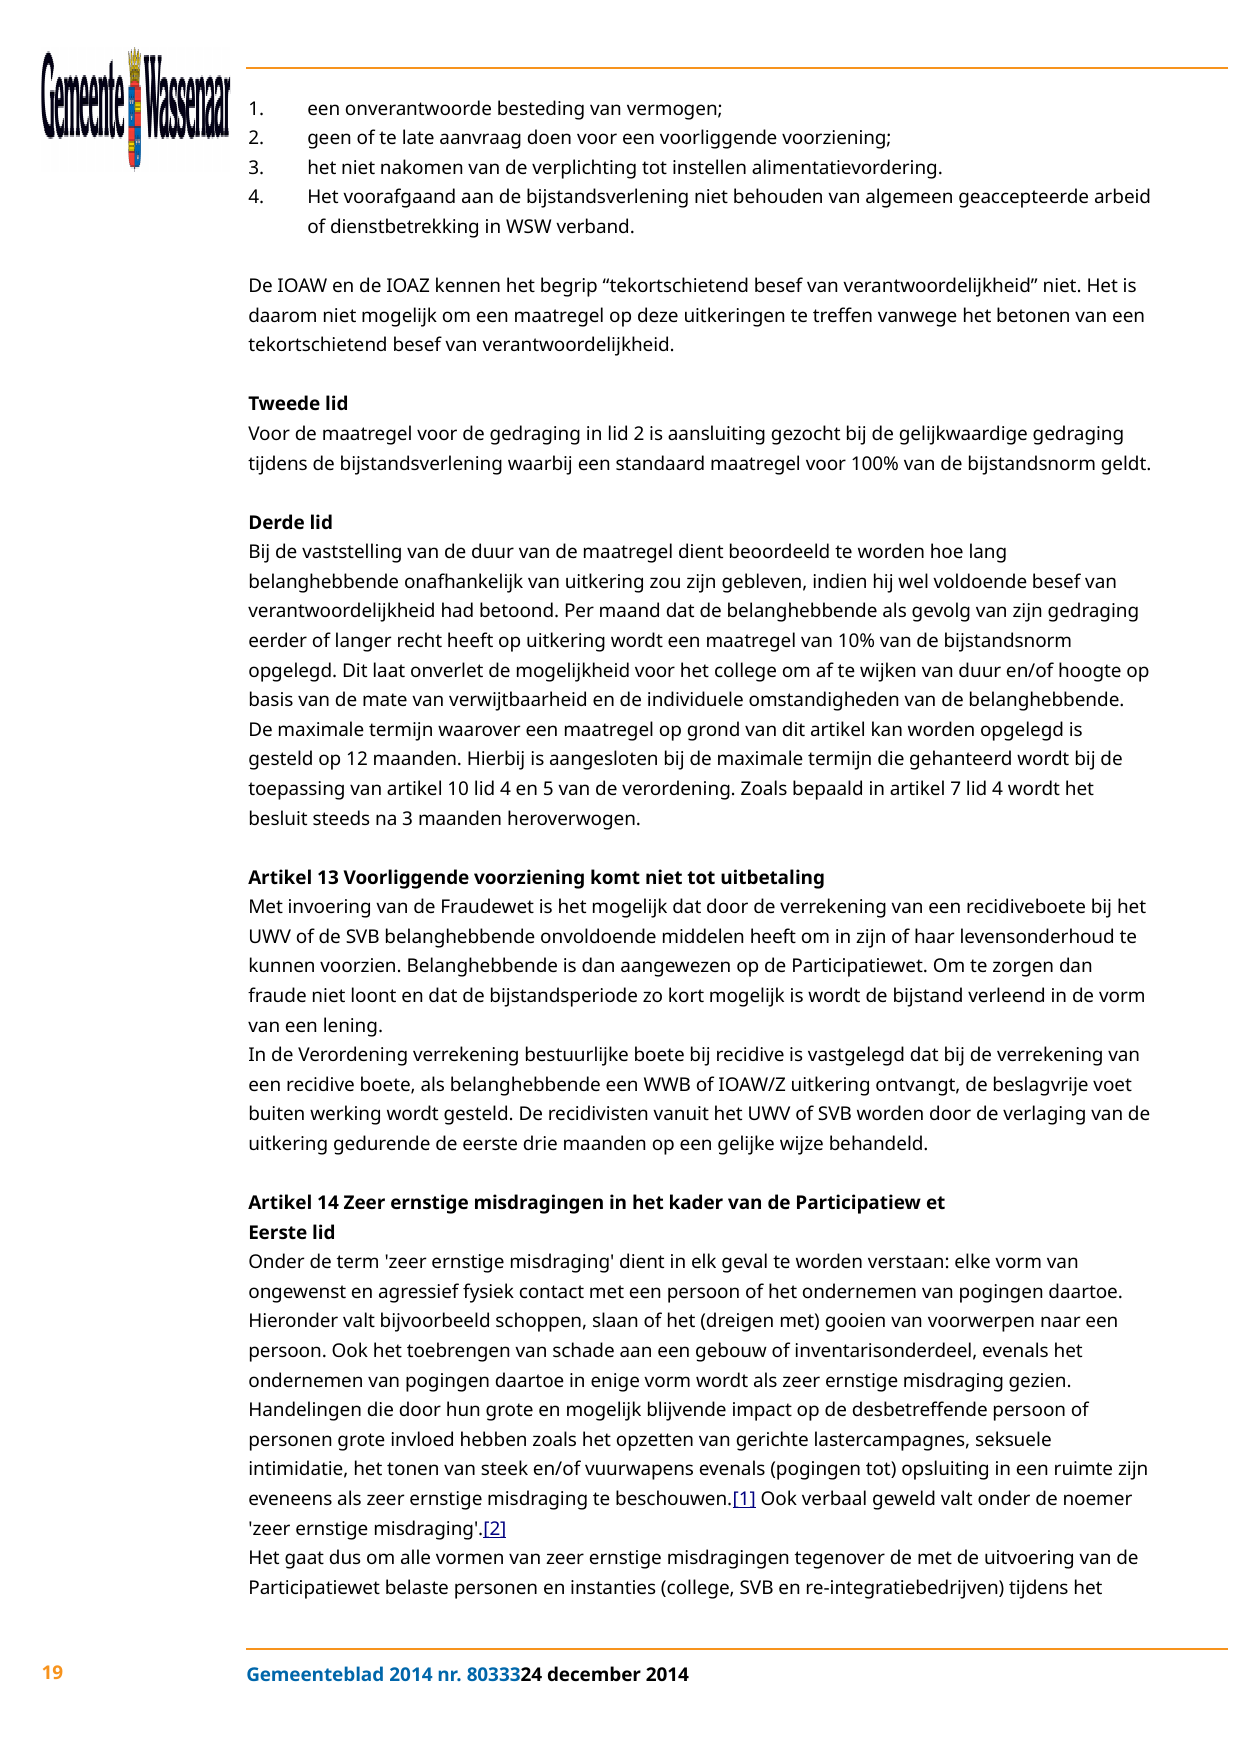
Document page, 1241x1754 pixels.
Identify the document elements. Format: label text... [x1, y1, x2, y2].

text Bij de vaststelling van de duur van de maatregel dient beoordeeld te worden hoe lang belanghebbende onafhankelijk van uitkering zou zijn gebleven, indien hij wel voldoende besef van verantwoordelijkheid had betoond. Per maand dat de belanghebbende als gevolg van zijn gedraging eerder of langer recht heeft op uitkering wordt een maatregel van 10% van de bijstandsnorm opgelegd. Dit laat onverlet de mogelijkheid voor het college om af te wijken van duur en/of hoogte op basis van de mate van verwijtbaarheid en de individuele omstandigheden van de belanghebbende. De maximale termijn waarover een maatregel op grond van dit artikel kan worden opgelegd is gesteld op 12 maanden. Hierbij is aangesloten bij de maximale termijn die gehanteerd wordt bij de toepassing van artikel 10 lid 4 en 5 van de verordening. Zoals bepaald in artikel 7 lid 4 wordt het besluit steeds na 3 maanden heroverwogen. [248, 538, 1152, 831]
text De IOAW en de IOAZ kennen het begrip “tekortschietend besef van verantwoordelijkheid” niet. Het is daarom niet mogelijk om een maatregel op deze uitkeringen te treffen vanwege het betonen van een tekortschietend besef van verantwoordelijkheid. [248, 272, 1152, 357]
text Met invoering van de Fraudewet is het mogelijk dat door de verrekening van een recidiveboete bij het UWV of de SVB belanghebbende onvoldoende middelen heeft om in zijn of haar levensonderhoud te kunnen voorzien. Belanghebbende is dan aangewezen op de Participatiewet. Om te zorgen dan fraude niet loont en dat de bijstandsperiode zo kort mogelijk is wordt de bijstand verleend in de vorm van een lening. [248, 893, 1152, 1038]
list geen of te late aanvraag doen voor een voorliggende voorziening; [248, 124, 1152, 150]
list Het voorafgaand aan de bijstandsverlening niet behouden van algemeen geaccepteerde arbeid of dienstbetrekking in WSW verband. [248, 183, 1152, 239]
list een onverantwoorde besteding van vermogen; [248, 95, 1152, 121]
text Artikel 13 Voorliggende voorziening komt niet tot uitbetaling [248, 864, 1152, 890]
picture [41, 47, 231, 172]
text In de Verordening verrekening bestuurlijke boete bij recidive is vastgelegd dat bij de verrekening van een recidive boete, als belanghebbende een WWB of IOAW/Z uitkering ontvangt, de beslagvrije voet buiten werking wordt gesteld. De recidivisten vanuit het UWV of SVB worden door de verlaging van de uitkering gedurende de eerste drie maanden op een gelijke wijze behandeld. [248, 1041, 1152, 1156]
text Eerste lid [248, 1219, 1152, 1245]
text Voor de maatregel voor de gedraging in lid 2 is aansluiting gezocht bij de gelijkwaardige gedraging tijdens de bijstandsverlening waarbij een standaard maatregel voor 100% van de bijstandsnorm geldt. [248, 420, 1152, 476]
text Tweede lid [248, 391, 1152, 416]
text Onder de term 'zeer ernstige misdraging' dient in elk geval te worden verstaan: elke vorm van ongewenst en agressief fysiek contact met een persoon of het ondernemen van pogingen daartoe. Hieronder valt bijvoorbeeld schoppen, slaan of het (dreigen met) gooien van voorwerpen naar een persoon. Ook het toebrengen van schade aan een gebouw of inventarisonderdeel, evenals het ondernemen van pogingen daartoe in enige vorm wordt als zeer ernstige misdraging gezien. Handelingen die door hun grote en mogelijk blijvende impact op de desbetreffende persoon of personen grote invloed hebben zoals het opzetten van gerichte lastercampagnes, seksuele intimidatie, het tonen van steek en/of vuurwapens evenals (pogingen tot) opsluiting in een ruimte zijn eveneens als zeer ernstige misdraging te beschouwen.[1] Ook verbaal geweld valt onder de noemer 'zeer ernstige misdraging'.[2] [248, 1248, 1152, 1541]
list het niet nakomen van de verplichting tot instellen alimentatievordering. [248, 154, 1152, 180]
text Het gaat dus om alle vormen van zeer ernstige misdragingen tegenover de met de uitvoering van de Participatiewet belaste personen en instanties (college, SVB en re-integratiebedrijven) tijdens het [248, 1544, 1152, 1600]
text Derde lid [248, 509, 1152, 535]
text Artikel 14 Zeer ernstige misdragingen in het kader van de Participatiew et [248, 1189, 1152, 1215]
